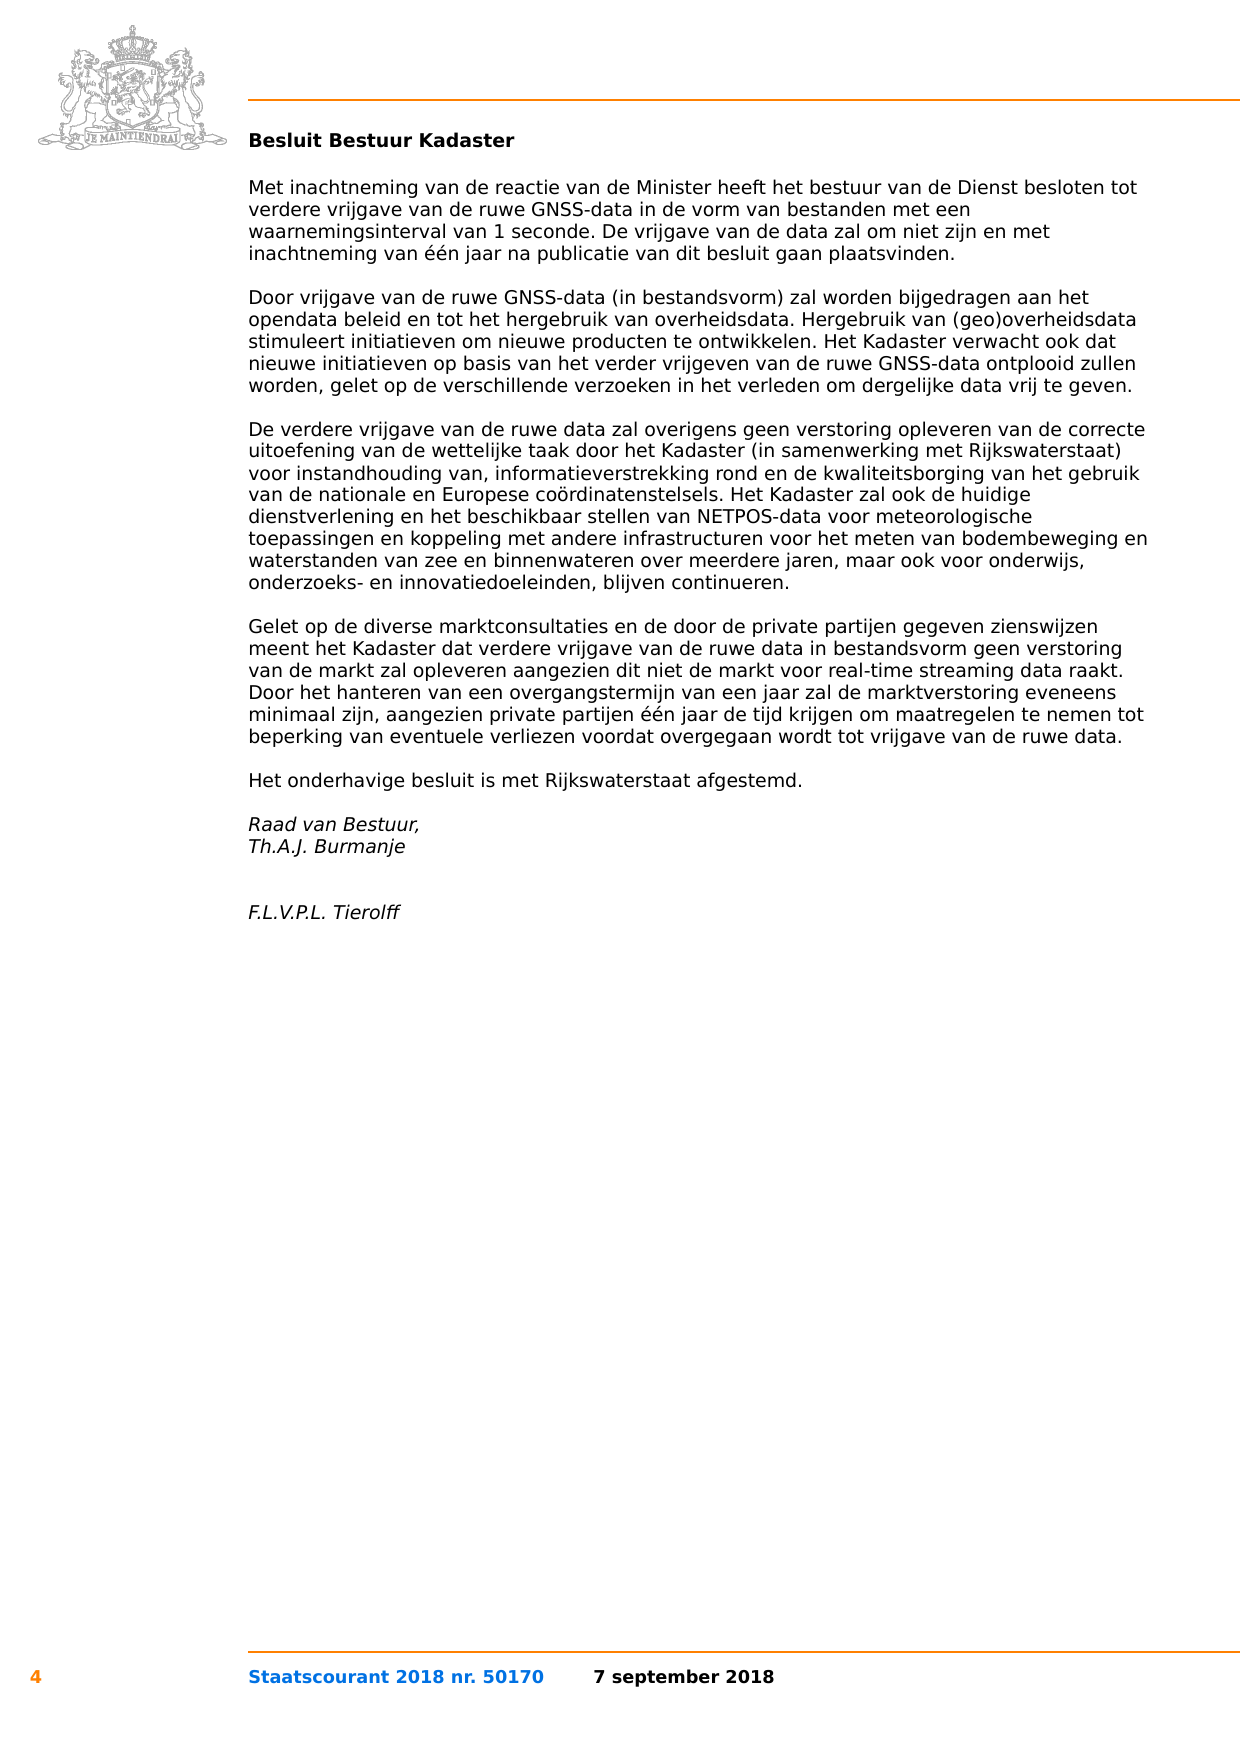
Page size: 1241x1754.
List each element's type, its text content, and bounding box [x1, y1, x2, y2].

text Met inachtneming van de reactie van de Minister heeft het bestuur van de Dienst besloten tot verdere vrijgave van de ruwe GNSS-data in de vorm van bestanden met een waarnemingsinterval van 1 seconde. De vrijgave van de data zal om niet zijn en met inachtneming van één jaar na publicatie van dit besluit gaan plaatsvinden. [248, 177, 1163, 265]
text Door vrijgave van de ruwe GNSS-data (in bestandsvorm) zal worden bijgedragen aan het opendata beleid en tot het hergebruik van overheidsdata. Hergebruik van (geo)overheidsdata stimuleert initiatieven om nieuwe producten te ontwikkelen. Het Kadaster verwacht ook dat nieuwe initiatieven op basis van het verder vrijgeven van de ruwe GNSS-data ontplooid zullen worden, gelet op de verschillende verzoeken in het verleden om dergelijke data vrij te geven. [248, 287, 1163, 397]
text Gelet op de diverse marktconsultaties en de door de private partijen gegeven zienswijzen meent het Kadaster dat verdere vrijgave van de ruwe data in bestandsvorm geen verstoring van de markt zal opleveren aangezien dit niet de markt voor real-time streaming data raakt. Door het hanteren van een overgangstermijn van een jaar zal de marktverstoring eveneens minimaal zijn, aangezien private partijen één jaar de tijd krijgen om maatregelen te nemen tot beperking van eventuele verliezen voordat overgegaan wordt tot vrijgave van de ruwe data. [248, 616, 1163, 748]
text Het onderhavige besluit is met Rijkswaterstaat afgestemd. [248, 770, 1163, 792]
picture [38, 25, 227, 150]
text De verdere vrijgave van de ruwe data zal overigens geen verstoring opleveren van de correcte uitoefening van de wettelijke taak door het Kadaster (in samenwerking met Rijkswaterstaat) voor instandhouding van, informatieverstrekking rond en de kwaliteitsborging van het gebruik van de nationale en Europese coördinatenstelsels. Het Kadaster zal ook de huidige dienstverlening en het beschikbaar stellen van NETPOS-data voor meteorologische toepassingen en koppeling met andere infrastructuren voor het meten van bodembeweging en waterstanden van zee en binnenwateren over meerdere jaren, maar ook voor onderwijs, onderzoeks- en innovatiedoeleinden, blijven continueren. [248, 418, 1163, 594]
text Raad van Bestuur, Th.A.J. Burmanje [248, 814, 1163, 858]
subtitle Besluit Bestuur Kadaster [248, 130, 1163, 152]
text F.L.V.P.L. Tierolff [248, 879, 1163, 923]
